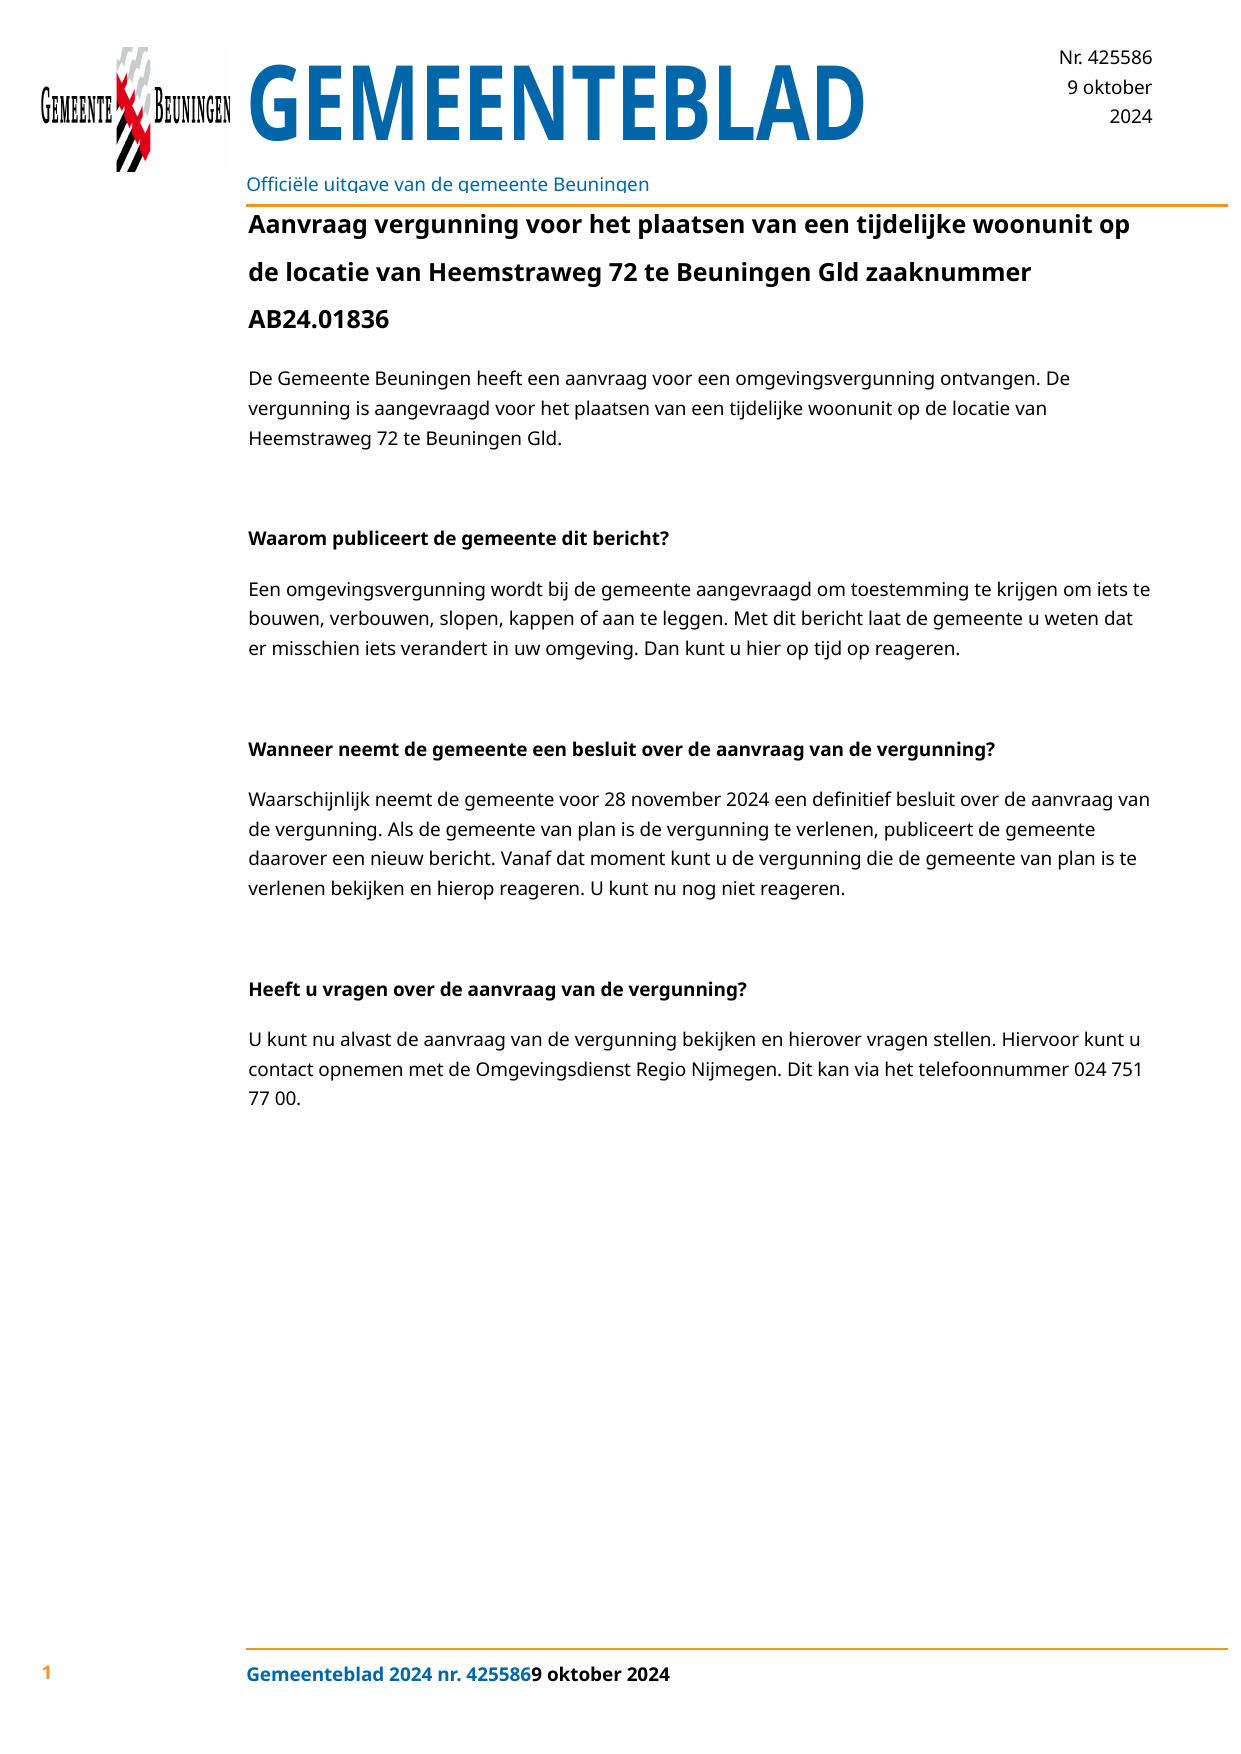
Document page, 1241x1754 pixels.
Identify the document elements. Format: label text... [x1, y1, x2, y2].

text Een omgevingsvergunning wordt bij de gemeente aangevraagd om toestemming te krijgen om iets te bouwen, verbouwen, slopen, kappen of aan te leggen. Met dit bericht laat de gemeente u weten dat er misschien iets verandert in uw omgeving. Dan kunt u hier op tijd op reageren. [248, 576, 1152, 661]
text Heeft u vragen over de aanvraag van de vergunning? [248, 976, 1152, 1002]
text U kunt nu alvast de aanvraag van de vergunning bekijken en hierover vragen stellen. Hiervoor kunt u contact opnemen met de Omgevingsdienst Regio Nijmegen. Dit kan via het telefoonnummer 024 751 77 00. [248, 1026, 1152, 1111]
text Aanvraag vergunning voor het plaatsen van een tijdelijke woonunit op de locatie van Heemstraweg 72 te Beuningen Gld zaaknummer AB24.01836 [248, 207, 1152, 336]
text Waarschijnlijk neemt de gemeente voor 28 november 2024 een definitief besluit over de aanvraag van de vergunning. Als de gemeente van plan is de vergunning te verlenen, publiceert de gemeente daarover een nieuw bericht. Vanaf dat moment kunt u de vergunning die de gemeente van plan is te verlenen bekijken en hierop reageren. U kunt nu nog niet reageren. [248, 786, 1152, 901]
picture [41, 47, 231, 172]
text De Gemeente Beuningen heeft een aanvraag voor een omgevingsvergunning ontvangen. De vergunning is aangevraagd voor het plaatsen van een tijdelijke woonunit op de locatie van Heemstraweg 72 te Beuningen Gld. [248, 366, 1152, 450]
text Wanneer neemt de gemeente een besluit over de aanvraag van de vergunning? [248, 736, 1152, 762]
text Waarom publiceert de gemeente dit bericht? [248, 526, 1152, 551]
